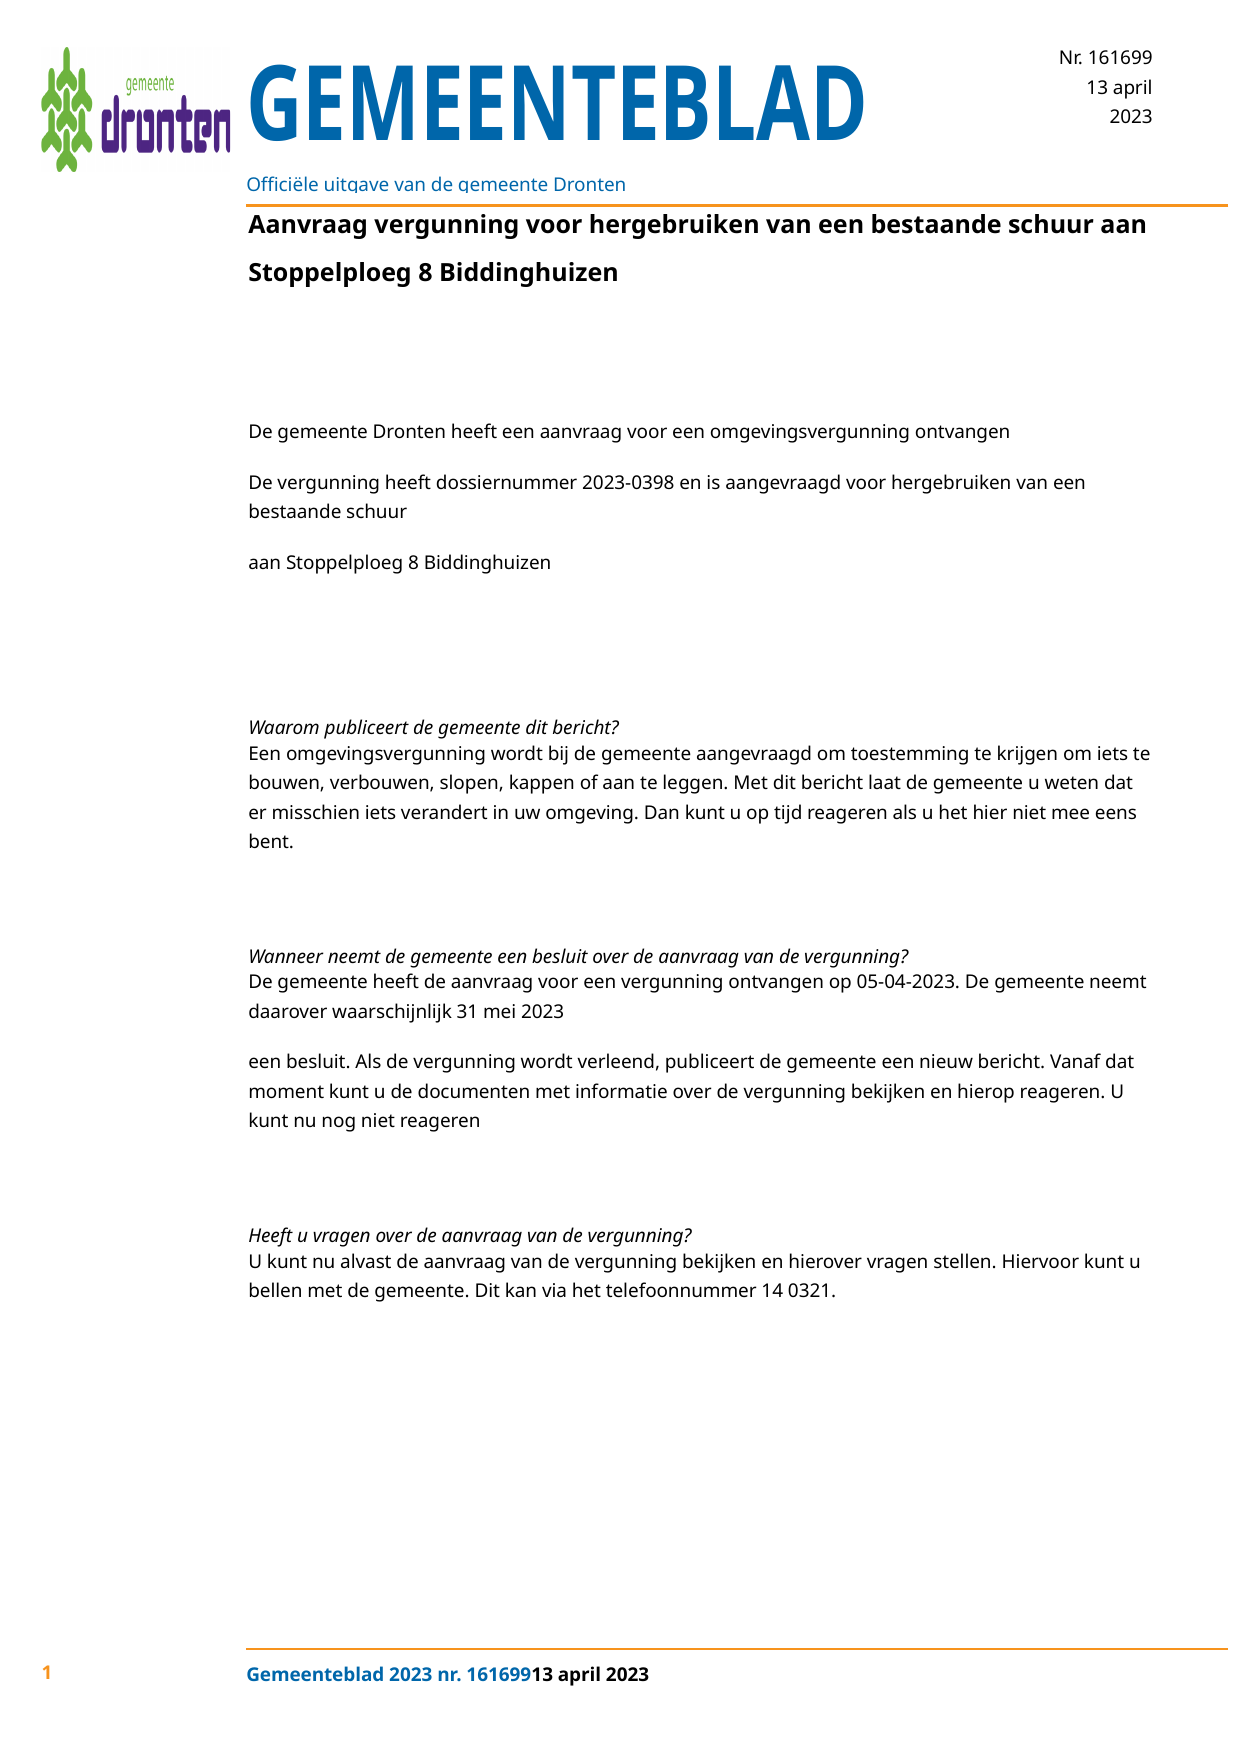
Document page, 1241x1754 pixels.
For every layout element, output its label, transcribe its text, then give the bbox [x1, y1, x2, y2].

text een besluit. Als de vergunning wordt verleend, publiceert de gemeente een nieuw bericht. Vanaf dat moment kunt u de documenten met informatie over de vergunning bekijken en hierop reageren. U kunt nu nog niet reageren [248, 1048, 1152, 1133]
text aan Stoppelploeg 8 Biddinghuizen [248, 549, 1152, 575]
text Wanneer neemt de gemeente een besluit over de aanvraag van de vergunning? [248, 943, 1152, 968]
text U kunt nu alvast de aanvraag van de vergunning bekijken en hierover vragen stellen. Hiervoor kunt u bellen met de gemeente. Dit kan via het telefoonnummer 14 0321. [248, 1248, 1152, 1303]
text Een omgevingsvergunning wordt bij de gemeente aangevraagd om toestemming te krijgen om iets te bouwen, verbouwen, slopen, kappen of aan te leggen. Met dit bericht laat de gemeente u weten dat er misschien iets verandert in uw omgeving. Dan kunt u op tijd reageren als u het hier niet mee eens bent. [248, 740, 1152, 854]
text Aanvraag vergunning voor hergebruiken van een bestaande schuur aan Stoppelploeg 8 Biddinghuizen [248, 207, 1152, 288]
text Waarom publiceert de gemeente dit bericht? [248, 714, 1152, 740]
picture [41, 47, 231, 172]
text Heeft u vragen over de aanvraag van de vergunning? [248, 1222, 1152, 1248]
text De gemeente Dronten heeft een aanvraag voor een omgevingsvergunning ontvangen [248, 419, 1152, 444]
text De vergunning heeft dossiernummer 2023-0398 en is aangevraagd voor hergebruiken van een bestaande schuur [248, 469, 1152, 524]
text De gemeente heeft de aanvraag voor een vergunning ontvangen op 05-04-2023. De gemeente neemt daarover waarschijnlijk 31 mei 2023 [248, 968, 1152, 1024]
